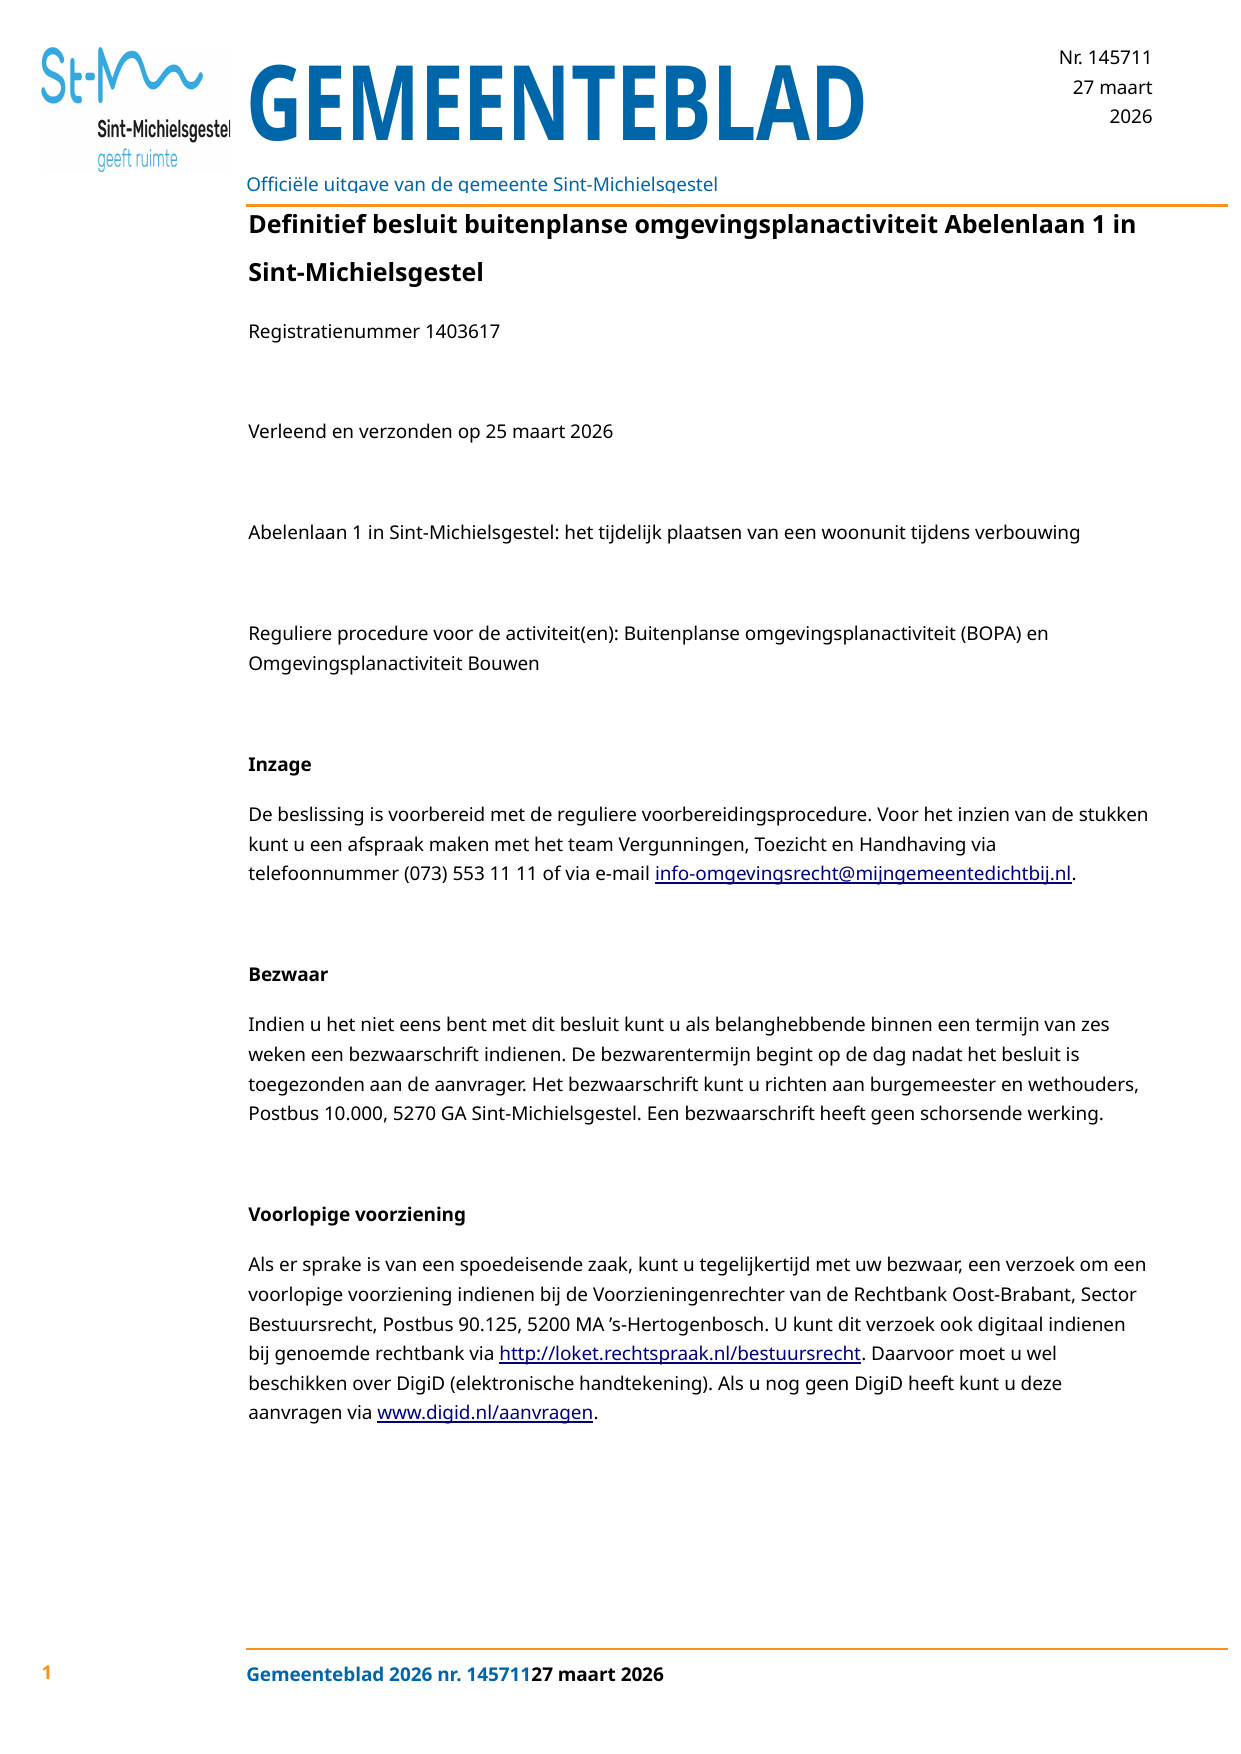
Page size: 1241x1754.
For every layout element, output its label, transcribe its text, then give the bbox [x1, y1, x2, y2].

text Voorlopige voorziening [248, 1201, 1152, 1227]
text Bezwaar [248, 961, 1152, 987]
text Reguliere procedure voor de activiteit(en): Buitenplanse omgevingsplanactiviteit (BOPA) en Omgevingsplanactiviteit Bouwen [248, 620, 1152, 676]
text Als er sprake is van een spoedeisende zaak, kunt u tegelijkertijd met uw bezwaar, een verzoek om een voorlopige voorziening indienen bij de Voorzieningenrechter van de Rechtbank Oost-Brabant, Sector Bestuursrecht, Postbus 90.125, 5200 MA ’s-Hertogenbosch. U kunt dit verzoek ook digitaal indienen bij genoemde rechtbank via http://loket.rechtspraak.nl/bestuursrecht. Daarvoor moet u wel beschikken over DigiD (elektronische handtekening). Als u nog geen DigiD heeft kunt u deze aanvragen via www.digid.nl/aanvragen. [248, 1252, 1152, 1425]
text Indien u het niet eens bent met dit besluit kunt u als belanghebbende binnen een termijn van zes weken een bezwaarschrift indienen. De bezwarentermijn begint op de dag nadat het besluit is toegezonden aan de aanvrager. Het bezwaarschrift kunt u richten aan burgemeester en wethouders, Postbus 10.000, 5270 GA Sint-Michielsgestel. Een bezwaarschrift heeft geen schorsende werking. [248, 1012, 1152, 1126]
text De beslissing is voorbereid met de reguliere voorbereidingsprocedure. Voor het inzien van de stukken kunt u een afspraak maken met het team Vergunningen, Toezicht en Handhaving via telefoonnummer (073) 553 11 11 of via e-mail info-omgevingsrecht@mijngemeentedichtbij.nl. [248, 801, 1152, 886]
text Abelenlaan 1 in Sint-Michielsgestel: het tijdelijk plaatsen van een woonunit tijdens verbouwing [248, 519, 1152, 545]
text Verleend en verzonden op 25 maart 2026 [248, 419, 1152, 444]
picture [41, 47, 231, 172]
text Inzage [248, 751, 1152, 777]
text Registratienummer 1403617 [248, 318, 1152, 344]
text Definitief besluit buitenplanse omgevingsplanactiviteit Abelenlaan 1 in Sint-Michielsgestel [248, 207, 1152, 288]
